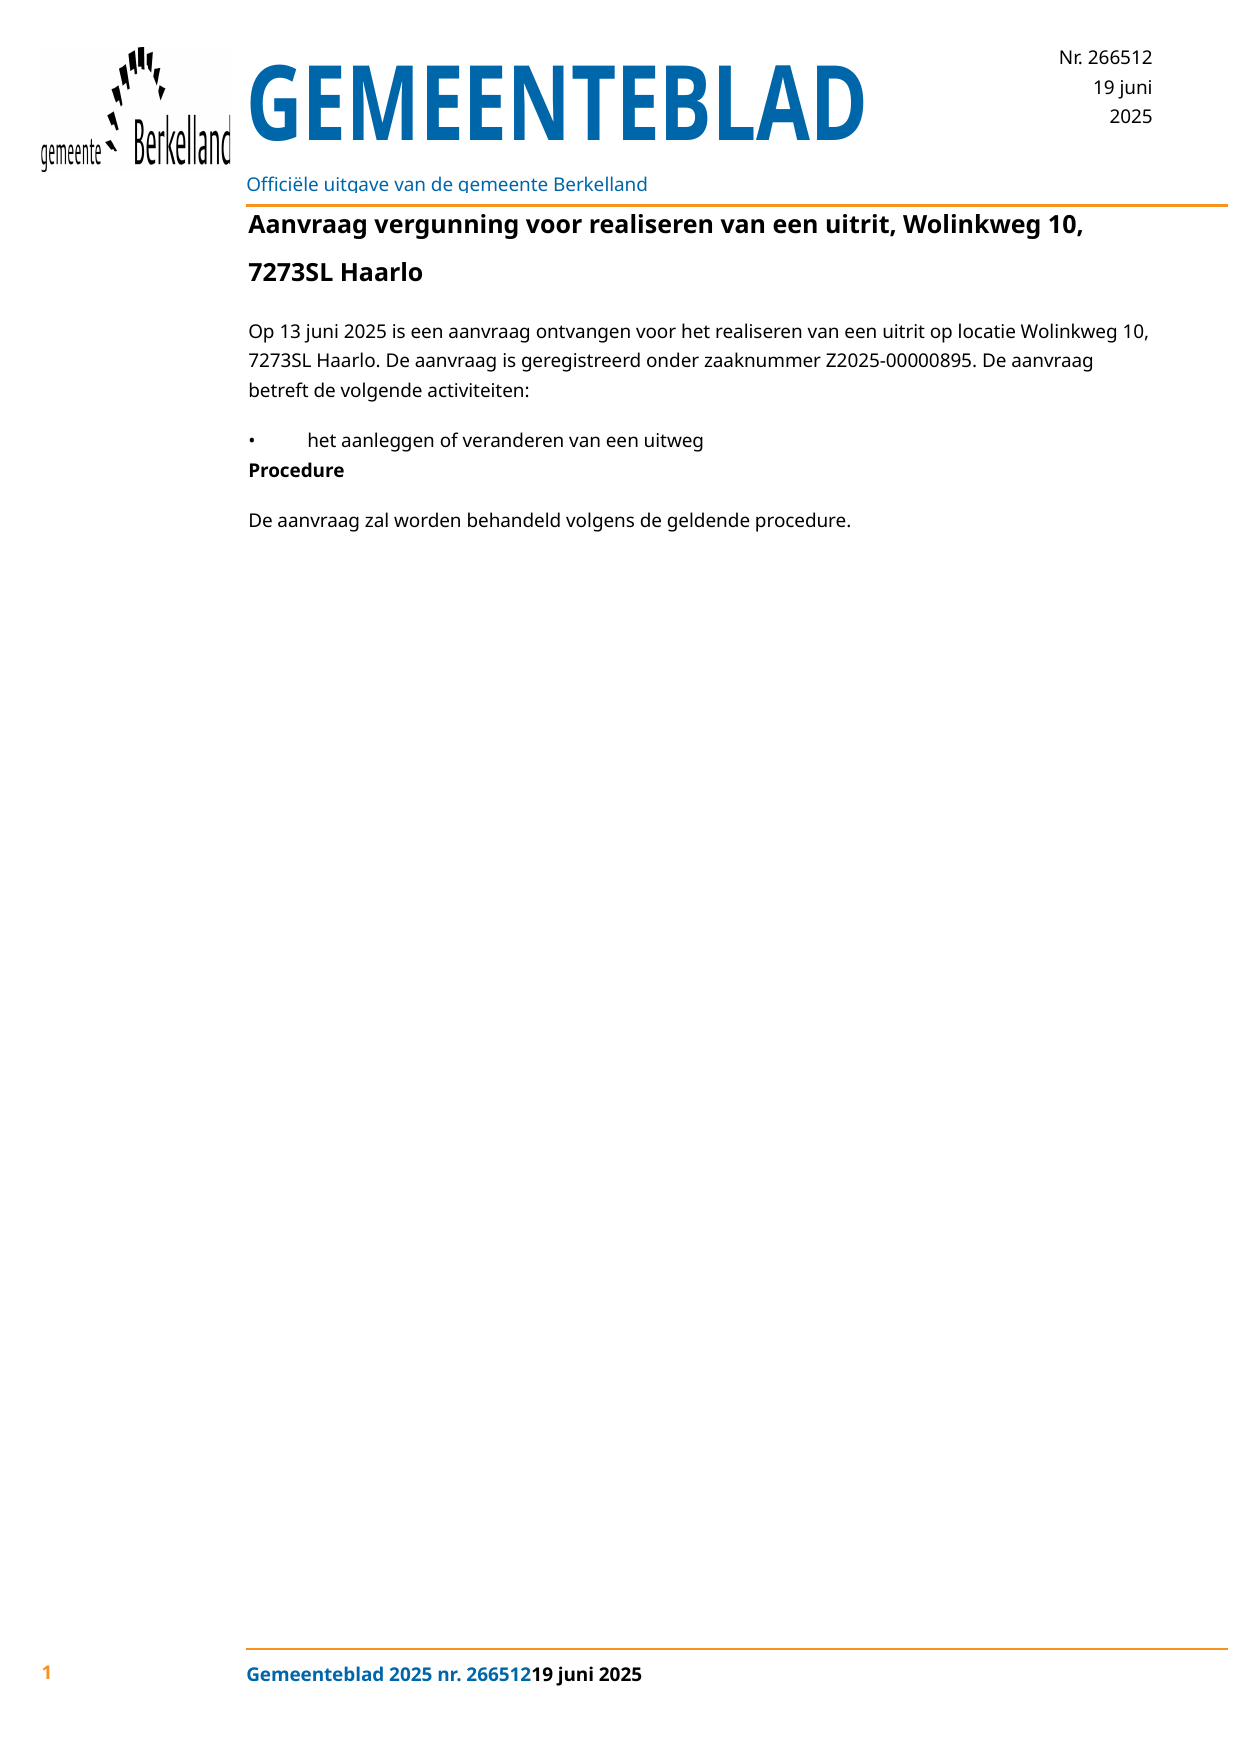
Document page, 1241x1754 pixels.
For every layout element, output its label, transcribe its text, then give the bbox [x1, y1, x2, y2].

list het aanleggen of veranderen van een uitweg [248, 427, 1152, 453]
text Op 13 juni 2025 is een aanvraag ontvangen voor het realiseren van een uitrit op locatie Wolinkweg 10, 7273SL Haarlo. De aanvraag is geregistreerd onder zaaknummer Z2025-00000895. De aanvraag betreft de volgende activiteiten: [248, 318, 1152, 403]
text Procedure [248, 457, 1152, 483]
text Aanvraag vergunning voor realiseren van een uitrit, Wolinkweg 10, 7273SL Haarlo [248, 207, 1152, 288]
text De aanvraag zal worden behandeld volgens de geldende procedure. [248, 507, 1152, 533]
picture [41, 47, 231, 172]
